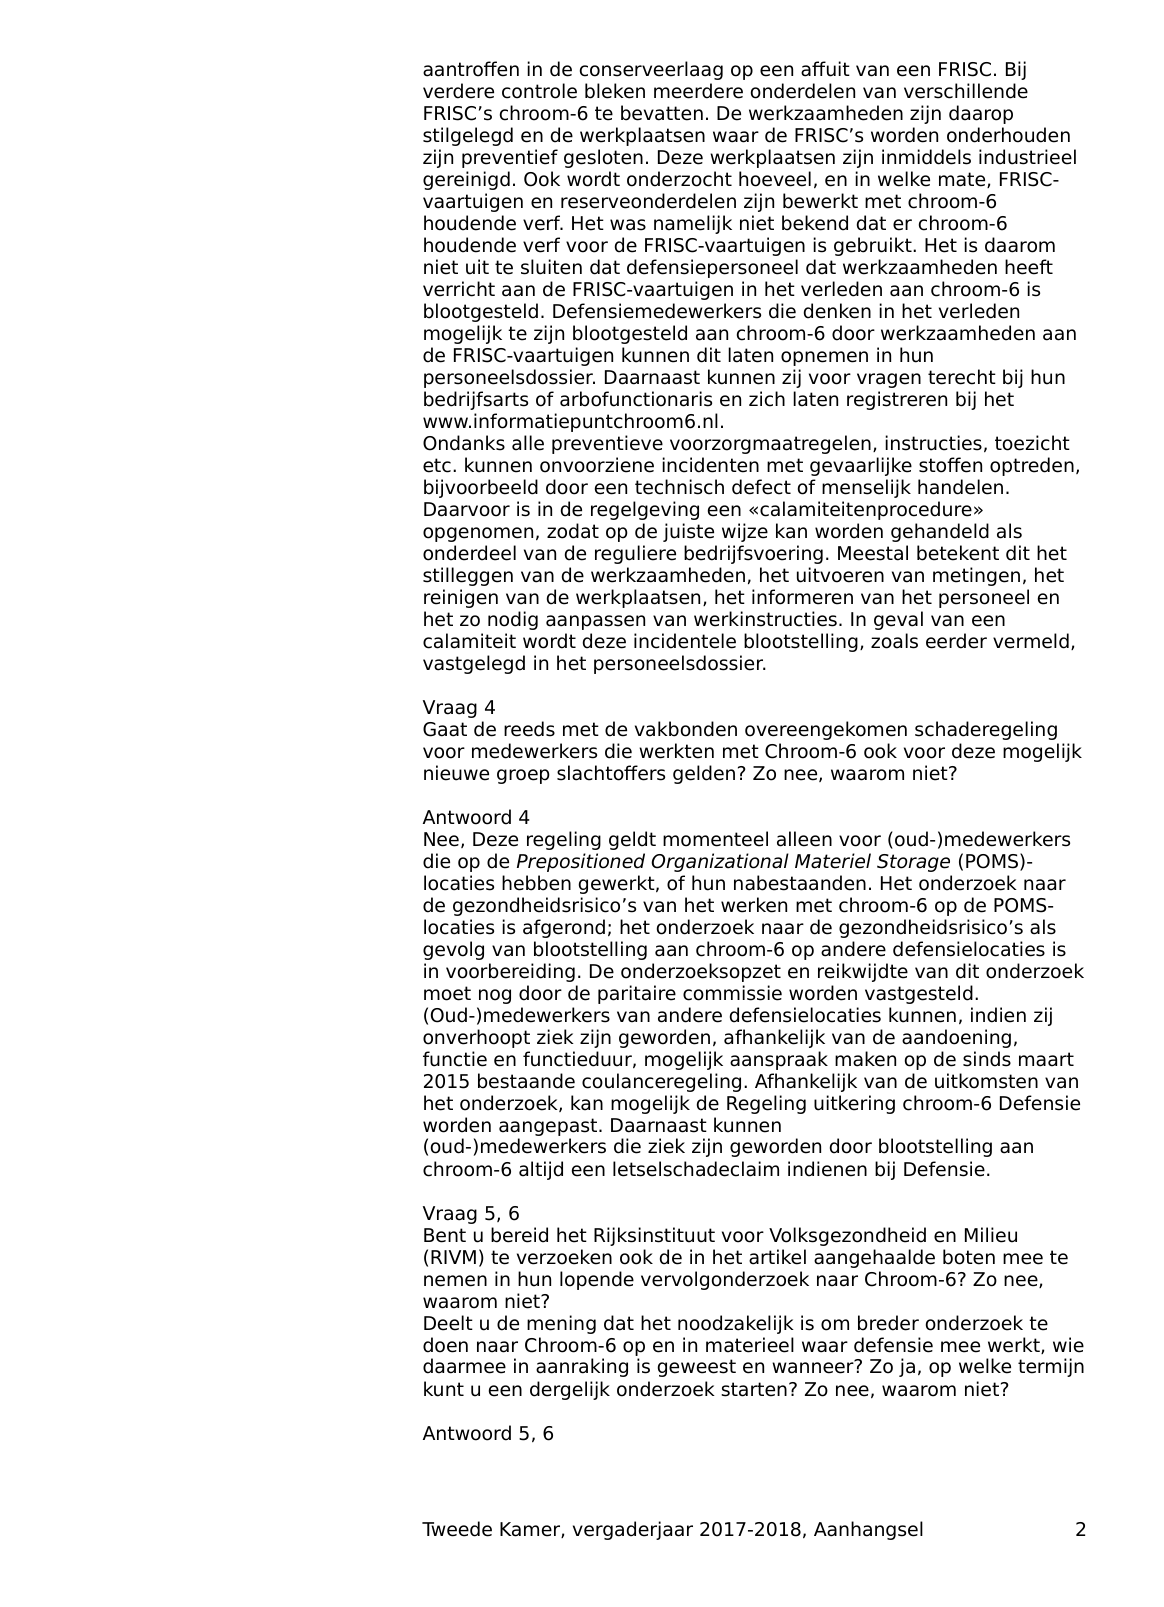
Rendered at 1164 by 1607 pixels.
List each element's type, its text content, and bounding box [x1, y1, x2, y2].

text Bent u bereid het Rijksinstituut voor Volksgezondheid en Milieu (RIVM) te verzoeken ook de in het artikel aangehaalde boten mee te nemen in hun lopende vervolgonderzoek naar Chroom-6? Zo nee, waarom niet? [422, 1224, 1087, 1312]
text Deelt u de mening dat het noodzakelijk is om breder onderzoek te doen naar Chroom-6 op en in materieel waar defensie mee werkt, wie daarmee in aanraking is geweest en wanneer? Zo ja, op welke termijn kunt u een dergelijk onderzoek starten? Zo nee, waarom niet? [422, 1312, 1087, 1400]
text Antwoord 5, 6 [422, 1423, 1087, 1444]
text Vraag 4 [422, 697, 1087, 719]
text (oud-)medewerkers die ziek zijn geworden door blootstelling aan chroom-6 altijd een letselschadeclaim indienen bij Defensie. [422, 1136, 1087, 1180]
text Gaat de reeds met de vakbonden overeengekomen schaderegeling voor medewerkers die werkten met Chroom-6 ook voor deze mogelijk nieuwe groep slachtoffers gelden? Zo nee, waarom niet? [422, 719, 1087, 784]
text (Oud-)medewerkers van andere defensielocaties kunnen, indien zij onverhoopt ziek zijn geworden, afhankelijk van de aandoening, functie en functieduur, mogelijk aanspraak maken op de sinds maart 2015 bestaande coulanceregeling. Afhankelijk van de uitkomsten van het onderzoek, kan mogelijk de Regeling uitkering chroom-6 Defensie worden aangepast. Daarnaast kunnen [422, 1004, 1087, 1136]
text Vraag 5, 6 [422, 1203, 1087, 1224]
text Nee, Deze regeling geldt momenteel alleen voor (oud-)medewerkers die op de Prepositioned Organizational Materiel Storage (POMS)-locaties hebben gewerkt, of hun nabestaanden. Het onderzoek naar de gezondheidsrisico’s van het werken met chroom-6 op de POMS-locaties is afgerond; het onderzoek naar de gezondheidsrisico’s als gevolg van blootstelling aan chroom-6 op andere defensielocaties is in voorbereiding. De onderzoeksopzet en reikwijdte van dit onderzoek moet nog door de paritaire commissie worden vastgesteld. [422, 829, 1087, 1004]
text aantroffen in de conserveerlaag op een affuit van een FRISC. Bij verdere controle bleken meerdere onderdelen van verschillende FRISC’s chroom-6 te bevatten. De werkzaamheden zijn daarop stilgelegd en de werkplaatsen waar de FRISC’s worden onderhouden zijn preventief gesloten. Deze werkplaatsen zijn inmiddels industrieel gereinigd. Ook wordt onderzocht hoeveel, en in welke mate, FRISC-vaartuigen en reserveonderdelen zijn bewerkt met chroom-6 houdende verf. Het was namelijk niet bekend dat er chroom-6 houdende verf voor de FRISC-vaartuigen is gebruikt. Het is daarom niet uit te sluiten dat defensiepersoneel dat werkzaamheden heeft verricht aan de FRISC-vaartuigen in het verleden aan chroom-6 is blootgesteld. Defensiemedewerkers die denken in het verleden mogelijk te zijn blootgesteld aan chroom-6 door werkzaamheden aan de FRISC-vaartuigen kunnen dit laten opnemen in hun personeelsdossier. Daarnaast kunnen zij voor vragen terecht bij hun bedrijfsarts of arbofunctionaris en zich laten registreren bij het www.informatiepuntchroom6.nl. [422, 59, 1087, 433]
text Antwoord 4 [422, 807, 1087, 829]
text Ondanks alle preventieve voorzorgmaatregelen, instructies, toezicht etc. kunnen onvoorziene incidenten met gevaarlijke stoffen optreden, bijvoorbeeld door een technisch defect of menselijk handelen. Daarvoor is in de regelgeving een «calamiteitenprocedure» opgenomen, zodat op de juiste wijze kan worden gehandeld als onderdeel van de reguliere bedrijfsvoering. Meestal betekent dit het stilleggen van de werkzaamheden, het uitvoeren van metingen, het reinigen van de werkplaatsen, het informeren van het personeel en het zo nodig aanpassen van werkinstructies. In geval van een calamiteit wordt deze incidentele blootstelling, zoals eerder vermeld, vastgelegd in het personeelsdossier. [422, 433, 1087, 674]
